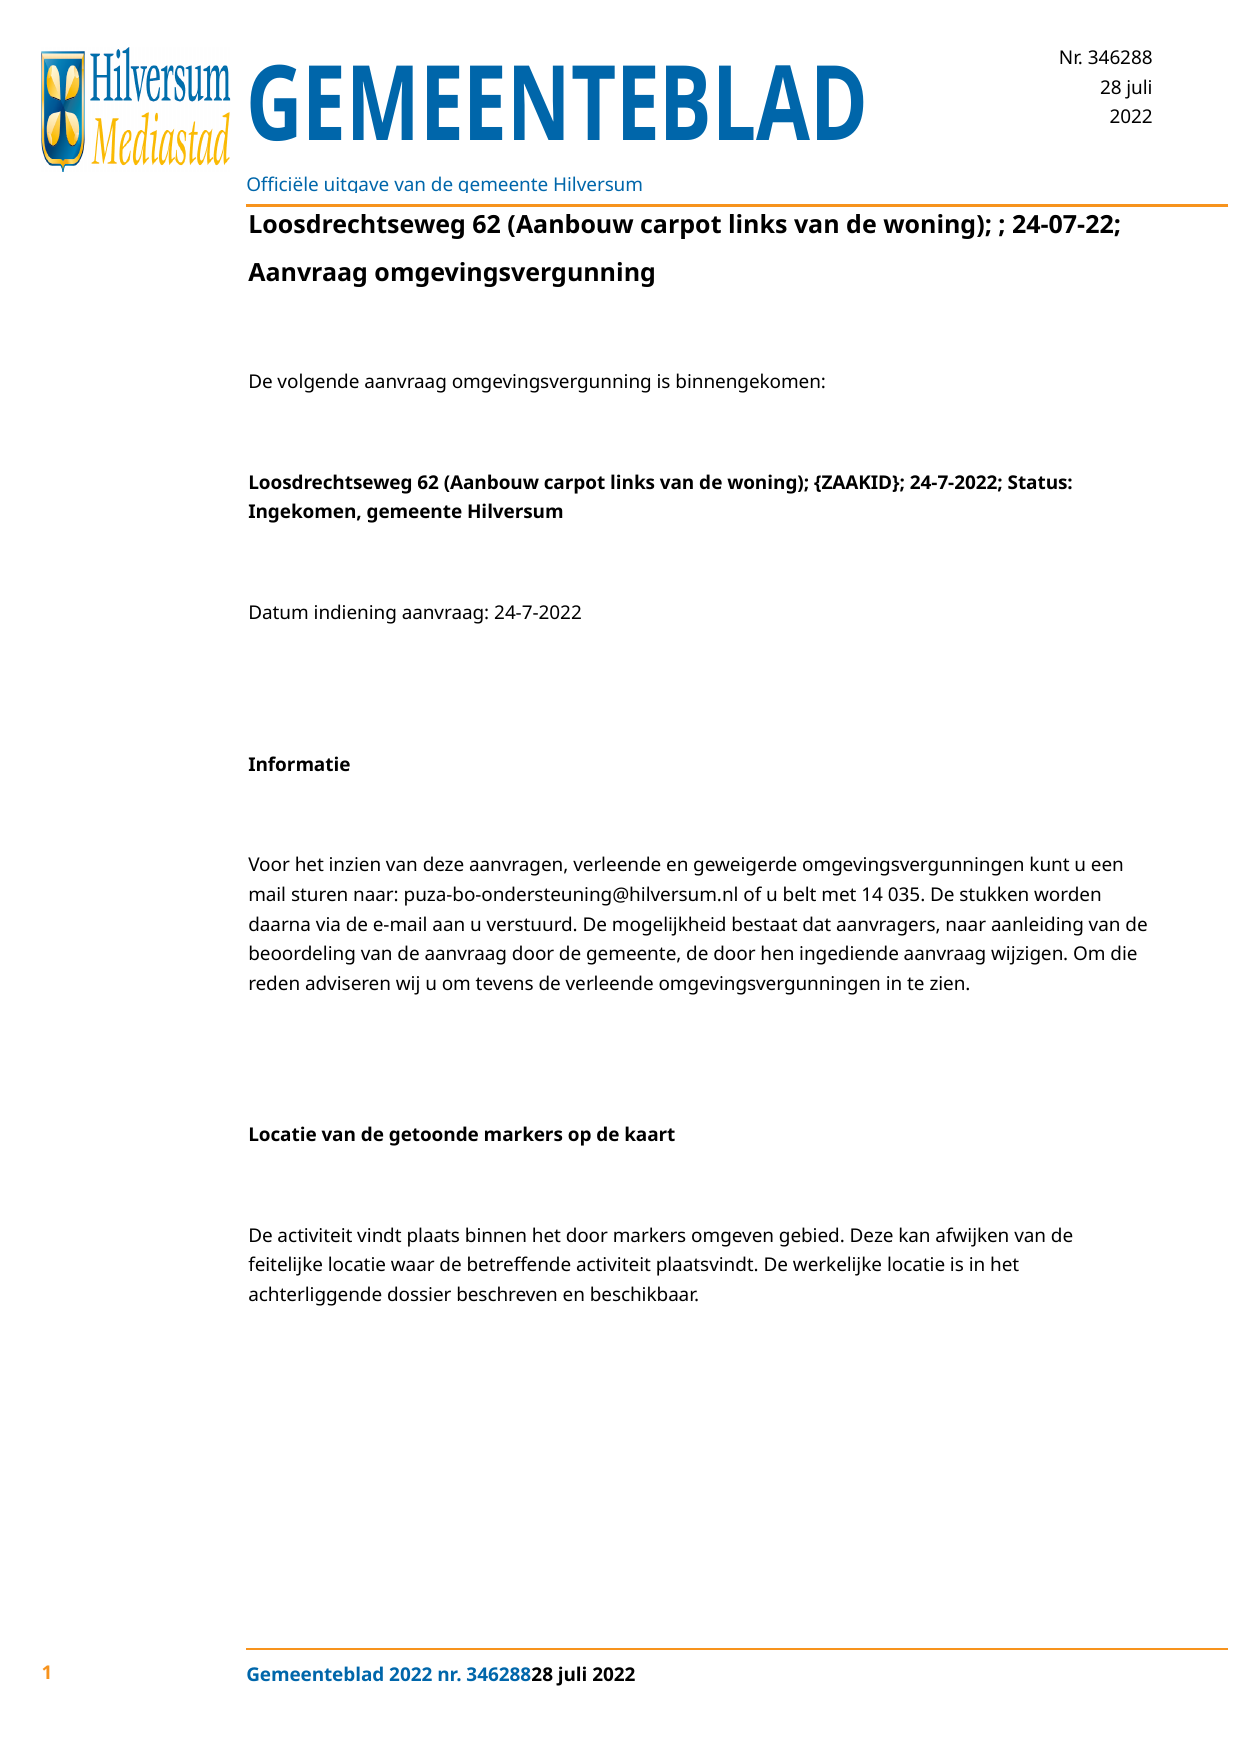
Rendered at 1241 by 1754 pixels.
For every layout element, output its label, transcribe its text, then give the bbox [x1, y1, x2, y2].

text De volgende aanvraag omgevingsvergunning is binnengekomen: [248, 368, 1152, 394]
text Loosdrechtseweg 62 (Aanbouw carpot links van de woning); ; 24-07-22; Aanvraag omgevingsvergunning [248, 207, 1152, 288]
text Locatie van de getoonde markers op de kaart [248, 1121, 1152, 1147]
text Datum indiening aanvraag: 24-7-2022 [248, 599, 1152, 625]
text De activiteit vindt plaats binnen het door markers omgeven gebied. Deze kan afwijken van de feitelijke locatie waar de betreffende activiteit plaatsvindt. De werkelijke locatie is in het achterliggende dossier beschreven en beschikbaar. [248, 1222, 1152, 1307]
text Voor het inzien van deze aanvragen, verleende en geweigerde omgevingsvergunningen kunt u een mail sturen naar: puza-bo-ondersteuning@hilversum.nl of u belt met 14 035. De stukken worden daarna via de e-mail aan u verstuurd. De mogelijkheid bestaat dat aanvragers, naar aanleiding van de beoordeling van de aanvraag door de gemeente, de door hen ingediende aanvraag wijzigen. Om die reden adviseren wij u om tevens de verleende omgevingsvergunningen in te zien. [248, 852, 1152, 996]
text Informatie [248, 751, 1152, 777]
picture [41, 47, 231, 172]
text Loosdrechtseweg 62 (Aanbouw carpot links van de woning); {ZAAKID}; 24-7-2022; Status: Ingekomen, gemeente Hilversum [248, 469, 1152, 524]
